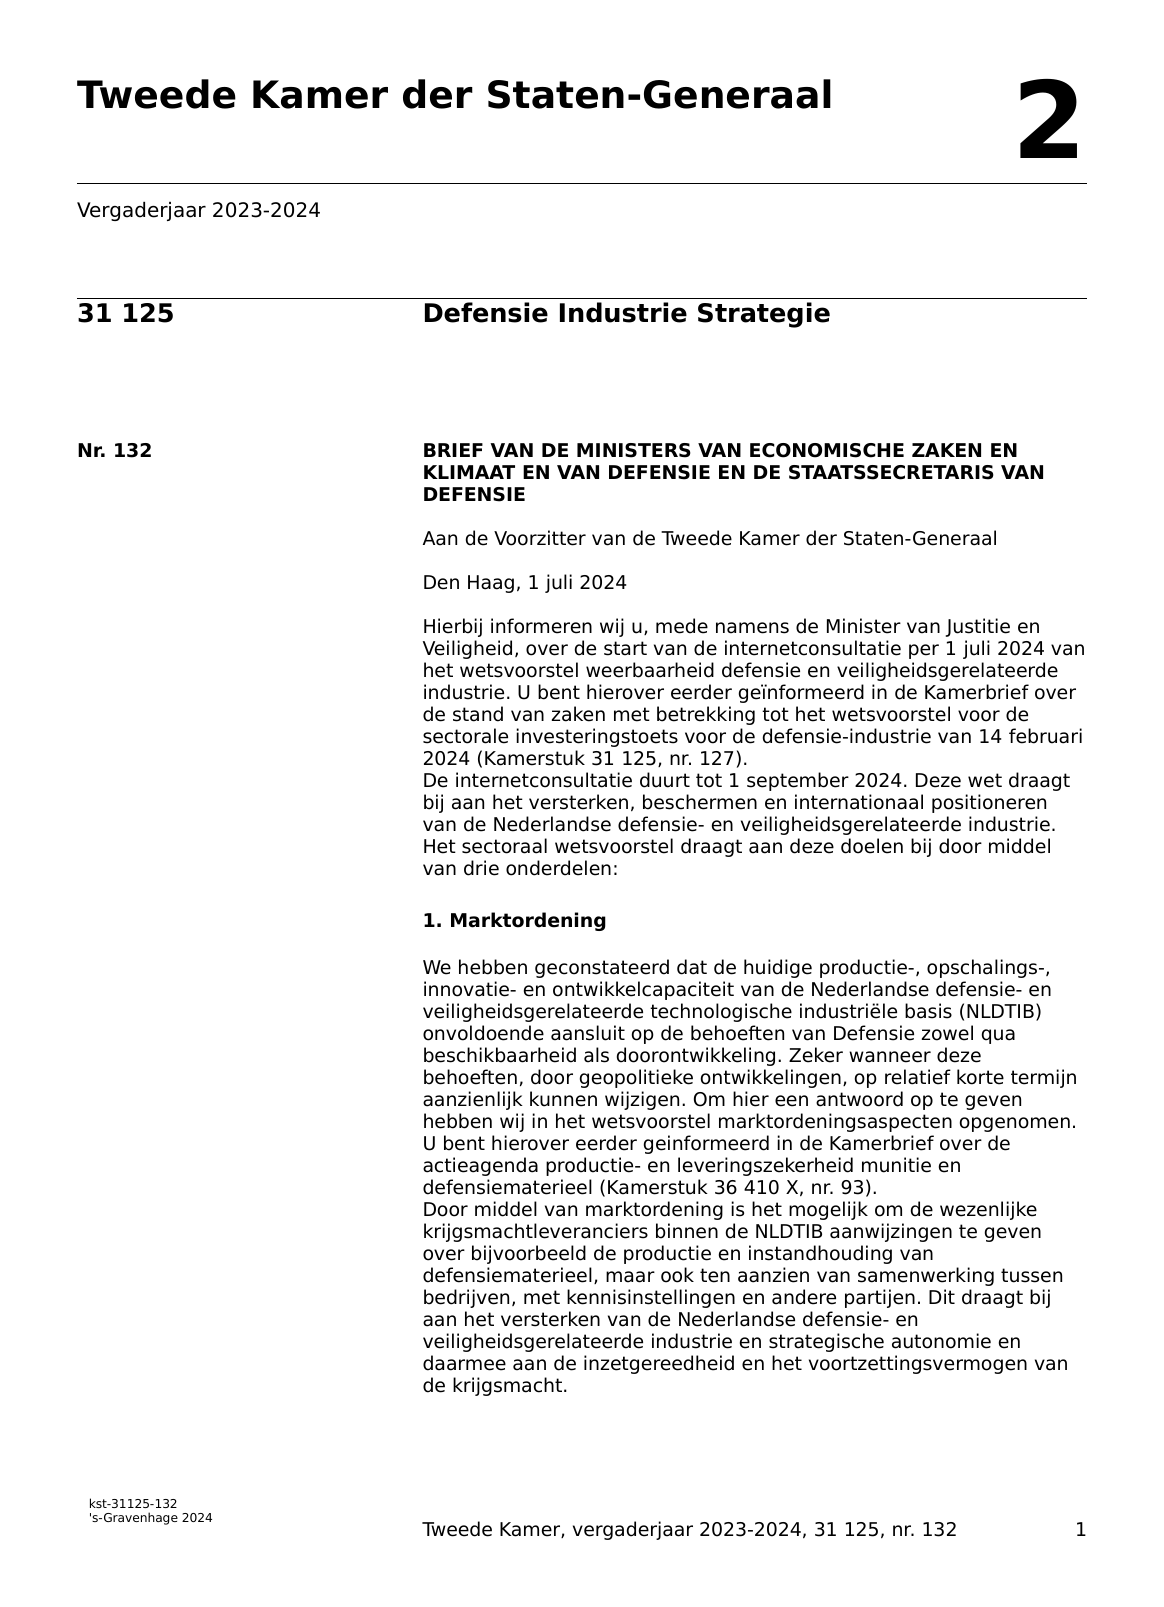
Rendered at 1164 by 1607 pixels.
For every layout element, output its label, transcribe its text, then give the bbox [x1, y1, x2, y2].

table_header Tweede Kamer der Staten-Generaal [77, 59, 886, 183]
text De internetconsultatie duurt tot 1 september 2024. Deze wet draagt bij aan het versterken, beschermen en internationaal positioneren van de Nederlandse defensie- en veiligheidsgerelateerde industrie. Het sectoraal wetsvoorstel draagt aan deze doelen bij door middel van drie onderdelen: [422, 770, 1087, 880]
text Aan de Voorzitter van de Tweede Kamer der Staten-Generaal [422, 528, 1087, 550]
table_cell Vergaderjaar 2023-2024 [77, 184, 1087, 298]
text 's-Gravenhage 2024 [88, 1511, 323, 1525]
text Den Haag, 1 juli 2024 [422, 572, 1087, 594]
text We hebben geconstateerd dat de huidige productie-, opschalings-, innovatie- en ontwikkelcapaciteit van de Nederlandse defensie- en veiligheidsgerelateerde technologische industriële basis (NLDTIB) onvoldoende aansluit op de behoeften van Defensie zowel qua beschikbaarheid als doorontwikkeling. Zeker wanneer deze behoeften, door geopolitieke ontwikkelingen, op relatief korte termijn aanzienlijk kunnen wijzigen. Om hier een antwoord op te geven hebben wij in het wetsvoorstel marktordeningsaspecten opgenomen. U bent hierover eerder geinformeerd in de Kamerbrief over de actieagenda productie- en leveringszekerheid munitie en defensiematerieel (Kamerstuk 36 410 X, nr. 93). [422, 957, 1087, 1199]
text Door middel van marktordening is het mogelijk om de wezenlijke krijgsmachtleveranciers binnen de NLDTIB aanwijzingen te geven over bijvoorbeeld de productie en instandhouding van defensiematerieel, maar ook ten aanzien van samenwerking tussen bedrijven, met kennisinstellingen en andere partijen. Dit draagt bij aan het versterken van de Nederlandse defensie- en veiligheidsgerelateerde industrie en strategische autonomie en daarmee aan de inzetgereedheid en het voortzettingsvermogen van de krijgsmacht. [422, 1199, 1087, 1396]
text Hierbij informeren wij u, mede namens de Minister van Justitie en Veiligheid, over de start van de internetconsultatie per 1 juli 2024 van het wetsvoorstel weerbaarheid defensie en veiligheidsgerelateerde industrie. U bent hierover eerder geïnformeerd in de Kamerbrief over de stand van zaken met betrekking tot het wetsvoorstel voor de sectorale investeringstoets voor de defensie-industrie van 14 februari 2024 (Kamerstuk 31 125, nr. 127). [422, 616, 1087, 770]
subtitle 1. Marktordening [422, 910, 1087, 932]
text kst-31125-132 [88, 1497, 323, 1511]
subtitle 31 125 Defensie Industrie Strategie [77, 299, 1087, 329]
subtitle Nr. 132 BRIEF VAN DE MINISTERS VAN ECONOMISCHE ZAKEN EN KLIMAAT EN VAN DEFENSIE EN DE STAATSSECRETARIS VAN DEFENSIE [77, 440, 1087, 506]
table_header 2 [886, 59, 1087, 183]
